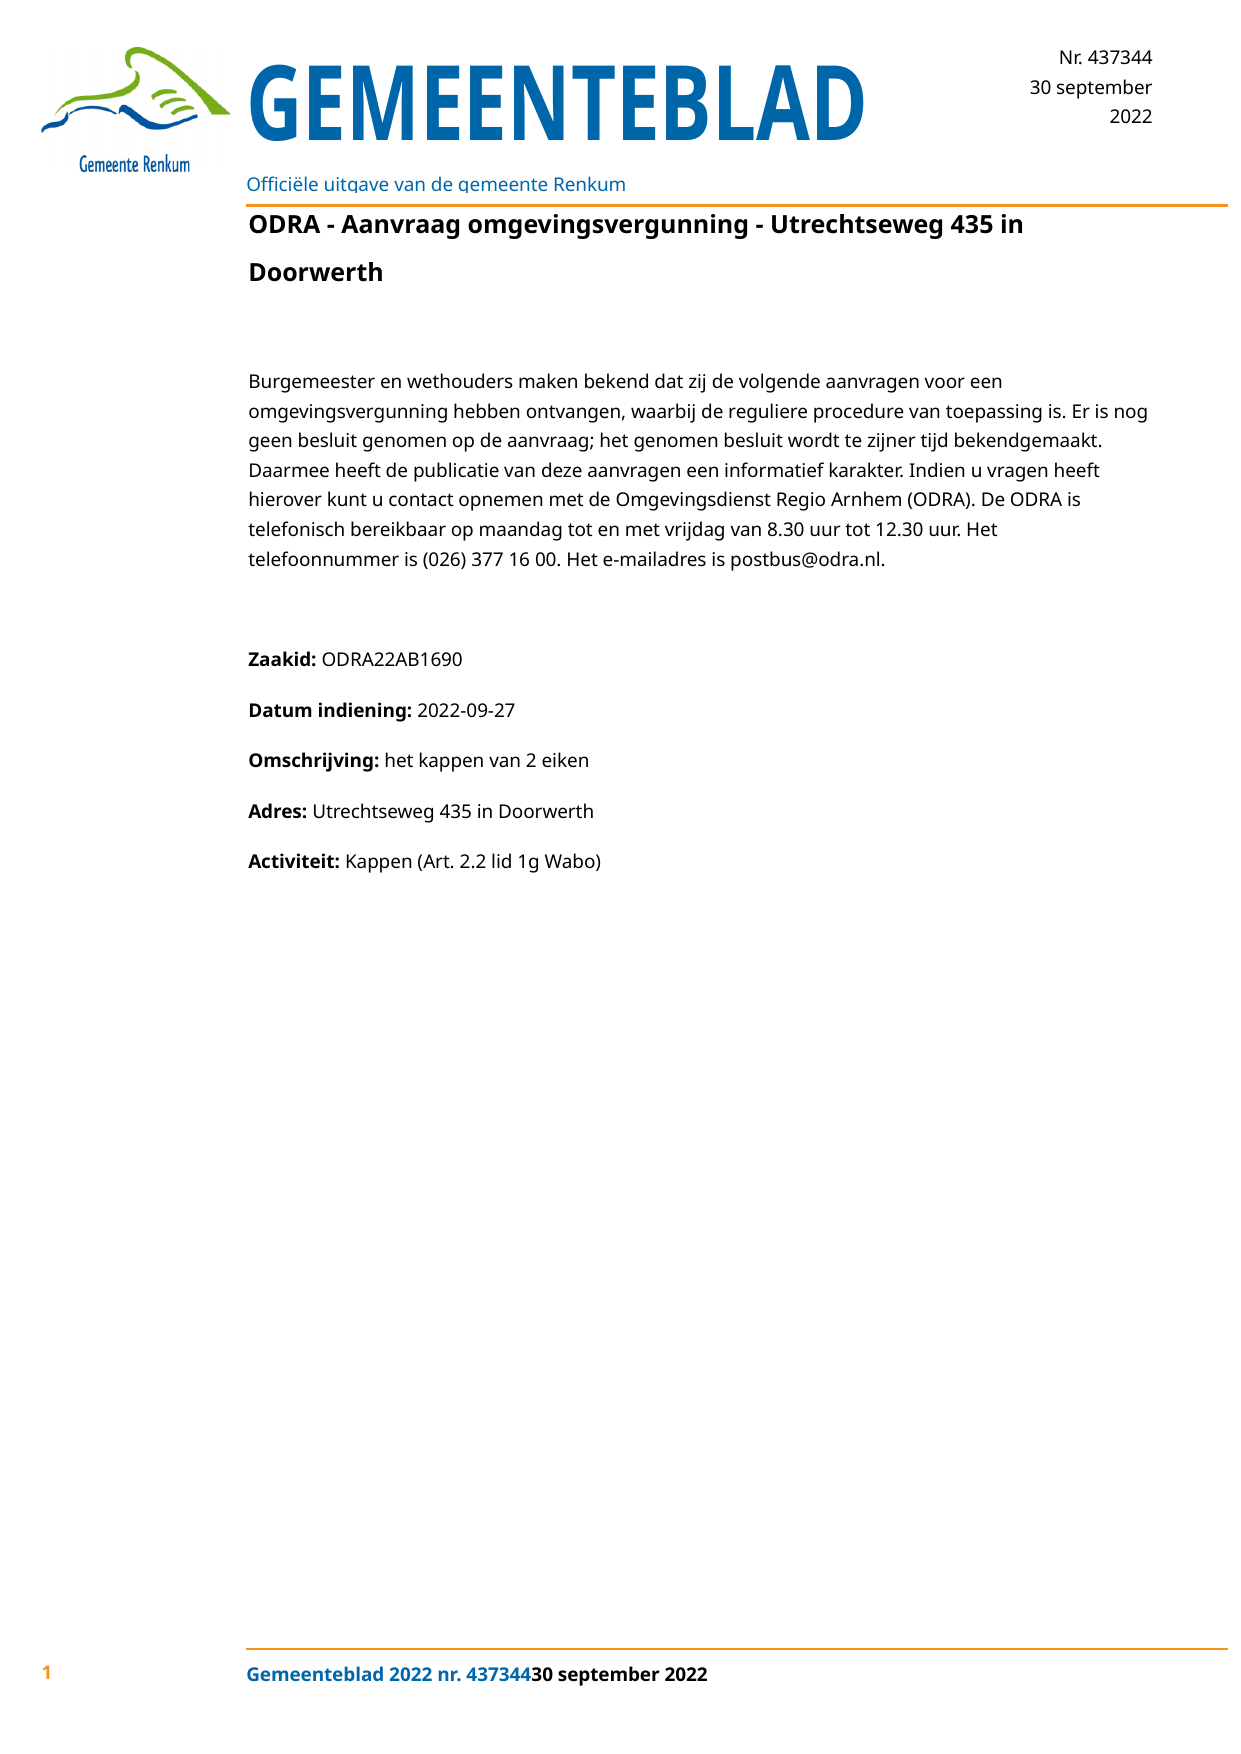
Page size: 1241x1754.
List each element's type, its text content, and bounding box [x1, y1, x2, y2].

text Activiteit: Kappen (Art. 2.2 lid 1g Wabo) [248, 848, 1152, 874]
text Adres: Utrechtseweg 435 in Doorwerth [248, 798, 1152, 824]
picture [41, 47, 231, 172]
text ODRA - Aanvraag omgevingsvergunning - Utrechtseweg 435 in Doorwerth [248, 207, 1152, 288]
text Zaakid: ODRA22AB1690 [248, 647, 1152, 672]
text Datum indiening: 2022-09-27 [248, 697, 1152, 723]
text Omschrijving: het kappen van 2 eiken [248, 747, 1152, 773]
text Burgemeester en wethouders maken bekend dat zij de volgende aanvragen voor een omgevingsvergunning hebben ontvangen, waarbij de reguliere procedure van toepassing is. Er is nog geen besluit genomen op de aanvraag; het genomen besluit wordt te zijner tijd bekendgemaakt. Daarmee heeft de publicatie van deze aanvragen een informatief karakter. Indien u vragen heeft hierover kunt u contact opnemen met de Omgevingsdienst Regio Arnhem (ODRA). De ODRA is telefonisch bereikbaar op maandag tot en met vrijdag van 8.30 uur tot 12.30 uur. Het telefoonnummer is (026) 377 16 00. Het e-mailadres is postbus@odra.nl. [248, 368, 1152, 572]
